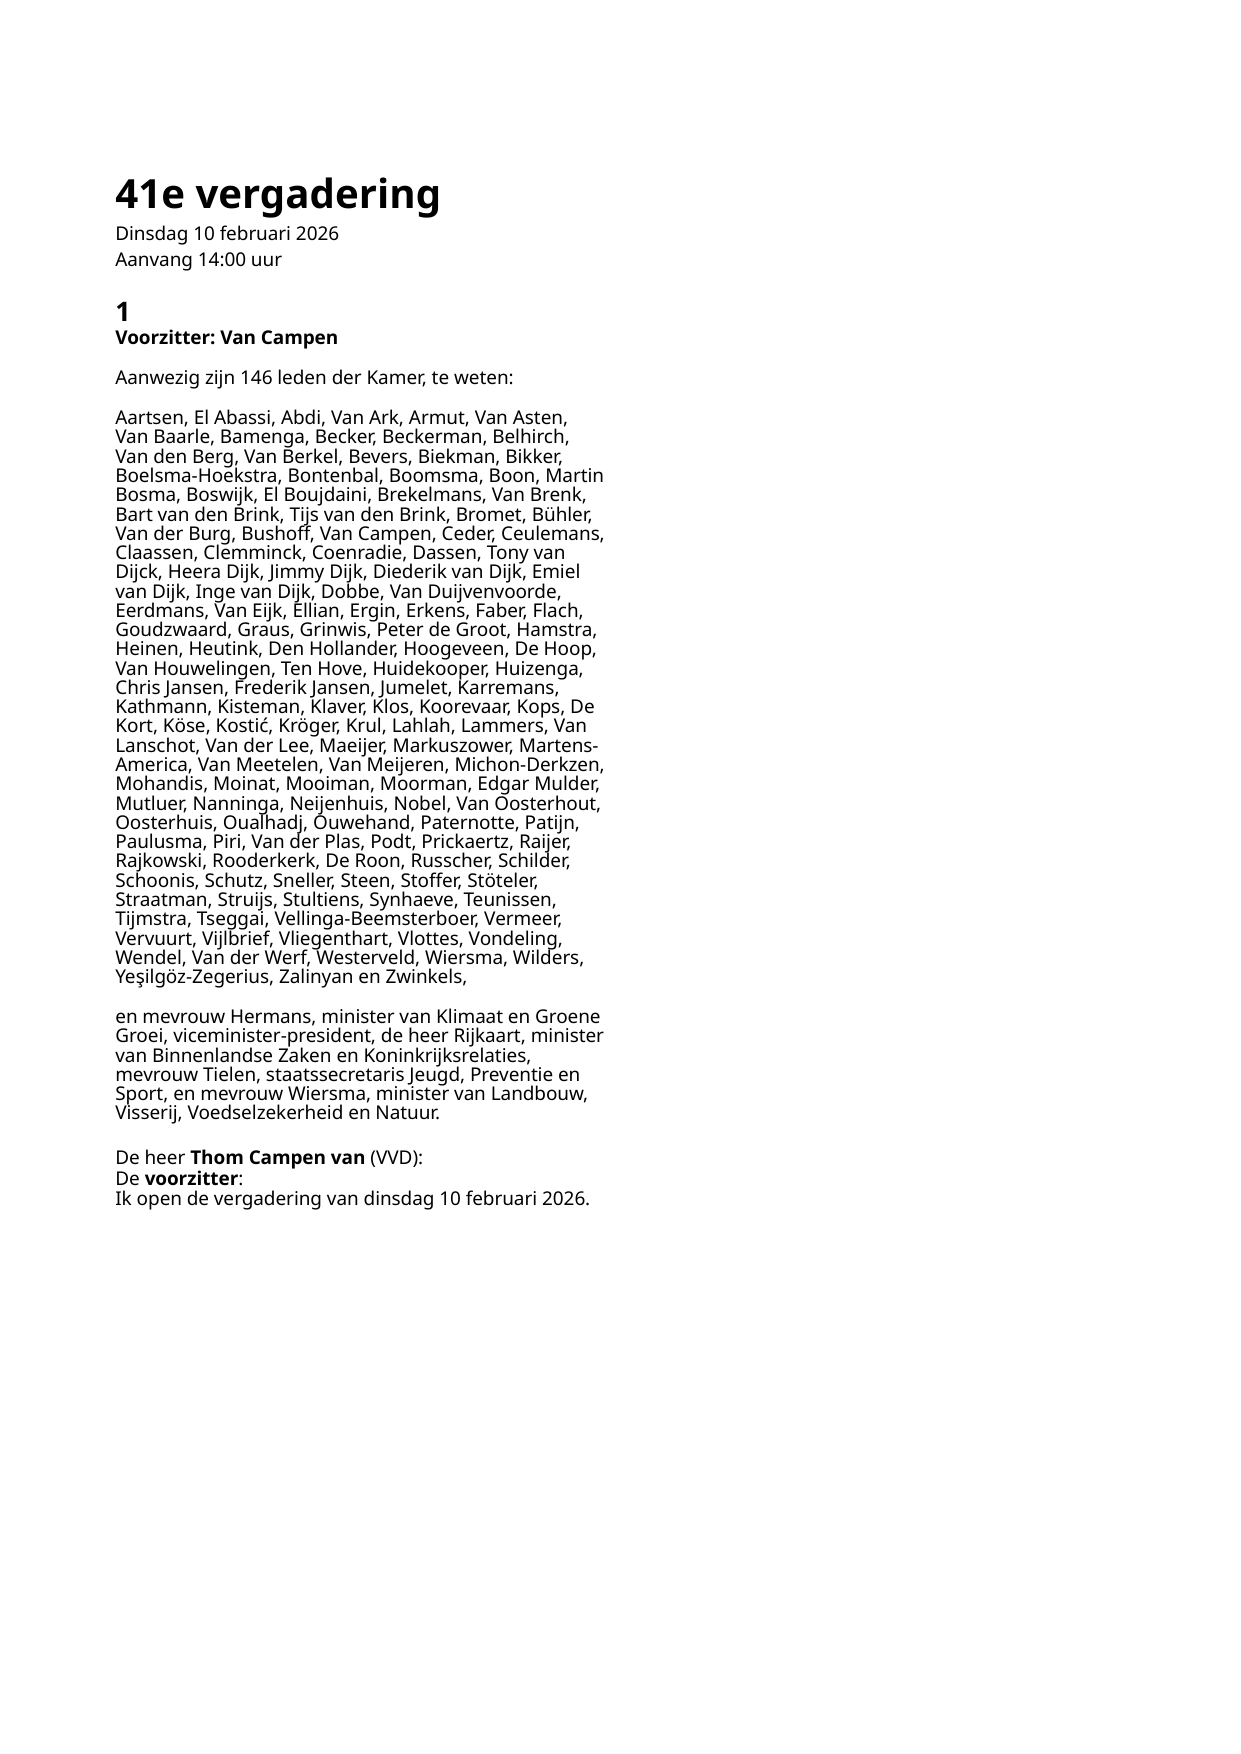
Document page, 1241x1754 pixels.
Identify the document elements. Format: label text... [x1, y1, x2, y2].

text De heer Thom Campen van (VVD): [115, 1144, 605, 1170]
text Aanvang 14:00 uur [115, 246, 605, 272]
text 41e vergadering [115, 165, 605, 220]
text 1 [115, 292, 605, 329]
text en mevrouw Hermans, minister van Klimaat en Groene Groei, viceminister-president, de heer Rijkaart, minister van Binnenlandse Zaken en Koninkrijksrelaties, mevrouw Tielen, staatssecretaris Jeugd, Preventie en Sport, en mevrouw Wiersma, minister van Landbouw, Visserij, Voedselzekerheid en Natuur. [115, 1008, 605, 1124]
text De voorzitter: [115, 1170, 605, 1189]
text Dinsdag 10 februari 2026 [115, 220, 605, 246]
text Voorzitter: Van Campen [115, 329, 605, 348]
text Aartsen, El Abassi, Abdi, Van Ark, Armut, Van Asten, Van Baarle, Bamenga, Becker, Beckerman, Belhirch, Van den Berg, Van Berkel, Bevers, Biekman, Bikker, Boelsma-Hoekstra, Bontenbal, Boomsma, Boon, Martin Bosma, Boswijk, El Boujdaini, Brekelmans, Van Brenk, Bart van den Brink, Tijs van den Brink, Bromet, Bühler, Van der Burg, Bushoff, Van Campen, Ceder, Ceulemans, Claassen, Clemminck, Coenradie, Dassen, Tony van Dijck, Heera Dijk, Jimmy Dijk, Diederik van Dijk, Emiel van Dijk, Inge van Dijk, Dobbe, Van Duijvenvoorde, Eerdmans, Van Eijk, Ellian, Ergin, Erkens, Faber, Flach, Goudzwaard, Graus, Grinwis, Peter de Groot, Hamstra, Heinen, Heutink, Den Hollander, Hoogeveen, De Hoop, Van Houwelingen, Ten Hove, Huidekooper, Huizenga, Chris Jansen, Frederik Jansen, Jumelet, Karremans, Kathmann, Kisteman, Klaver, Klos, Koorevaar, Kops, De Kort, Köse, Kostić, Kröger, Krul, Lahlah, Lammers, Van Lanschot, Van der Lee, Maeijer, Markuszower, Martens-America, Van Meetelen, Van Meijeren, Michon-Derkzen, Mohandis, Moinat, Mooiman, Moorman, Edgar Mulder, Mutluer, Nanninga, Neijenhuis, Nobel, Van Oosterhout, Oosterhuis, Oualhadj, Ouwehand, Paternotte, Patijn, Paulusma, Piri, Van der Plas, Podt, Prickaertz, Raijer, Rajkowski, Rooderkerk, De Roon, Russcher, Schilder, Schoonis, Schutz, Sneller, Steen, Stoffer, Stöteler, Straatman, Struijs, Stultiens, Synhaeve, Teunissen, Tijmstra, Tseggai, Vellinga-Beemsterboer, Vermeer, Vervuurt, Vijlbrief, Vliegenthart, Vlottes, Vondeling, Wendel, Van der Werf, Westerveld, Wiersma, Wilders, Yeşilgöz-Zegerius, Zalinyan en Zwinkels, [115, 409, 605, 987]
text Ik open de vergadering van dinsdag 10 februari 2026. [115, 1189, 605, 1209]
text Aanwezig zijn 146 leden der Kamer, te weten: [115, 369, 605, 388]
